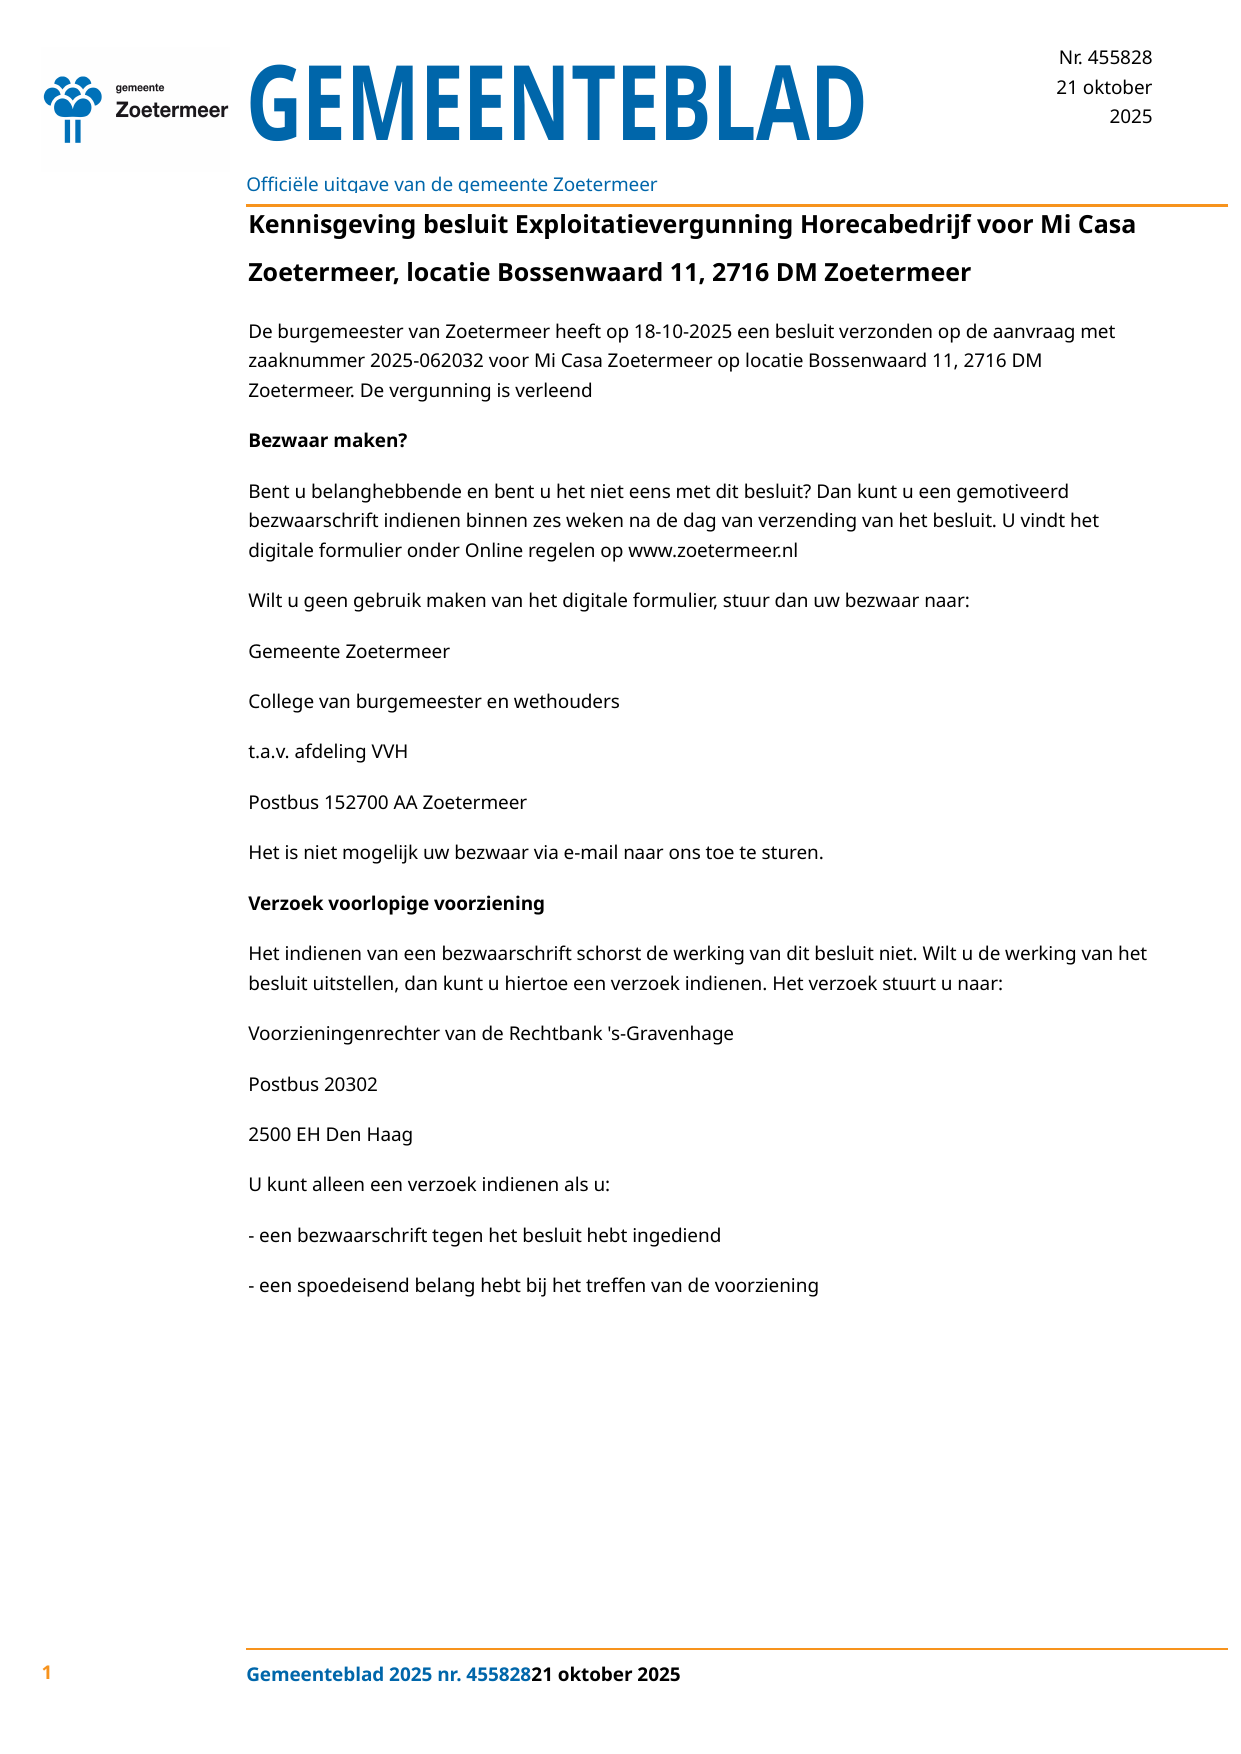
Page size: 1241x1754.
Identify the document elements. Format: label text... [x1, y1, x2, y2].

text Kennisgeving besluit Exploitatievergunning Horecabedrijf voor Mi Casa Zoetermeer, locatie Bossenwaard 11, 2716 DM Zoetermeer [248, 207, 1152, 288]
picture [41, 47, 231, 172]
text t.a.v. afdeling VVH [248, 739, 1152, 764]
text 2500 EH Den Haag [248, 1121, 1152, 1147]
text U kunt alleen een verzoek indienen als u: [248, 1172, 1152, 1197]
text Het indienen van een bezwaarschrift schorst de werking van dit besluit niet. Wilt u de werking van het besluit uitstellen, dan kunt u hiertoe een verzoek indienen. Het verzoek stuurt u naar: [248, 940, 1152, 996]
text De burgemeester van Zoetermeer heeft op 18-10-2025 een besluit verzonden op de aanvraag met zaaknummer 2025-062032 voor Mi Casa Zoetermeer op locatie Bossenwaard 11, 2716 DM Zoetermeer. De vergunning is verleend [248, 318, 1152, 403]
text - een bezwaarschrift tegen het besluit hebt ingediend [248, 1222, 1152, 1248]
text Het is niet mogelijk uw bezwaar via e-mail naar ons toe te sturen. [248, 839, 1152, 865]
text Voorzieningenrechter van de Rechtbank 's-Gravenhage [248, 1020, 1152, 1046]
text Bent u belanghebbende en bent u het niet eens met dit besluit? Dan kunt u een gemotiveerd bezwaarschrift indienen binnen zes weken na de dag van verzending van het besluit. U vindt het digitale formulier onder Online regelen op www.zoetermeer.nl [248, 478, 1152, 563]
text College van burgemeester en wethouders [248, 688, 1152, 714]
text Verzoek voorlopige voorziening [248, 890, 1152, 916]
text Gemeente Zoetermeer [248, 638, 1152, 664]
text Postbus 20302 [248, 1071, 1152, 1097]
text Wilt u geen gebruik maken van het digitale formulier, stuur dan uw bezwaar naar: [248, 587, 1152, 613]
text Bezwaar maken? [248, 427, 1152, 453]
text - een spoedeisend belang hebt bij het treffen van de voorziening [248, 1272, 1152, 1298]
text Postbus 152700 AA Zoetermeer [248, 789, 1152, 815]
